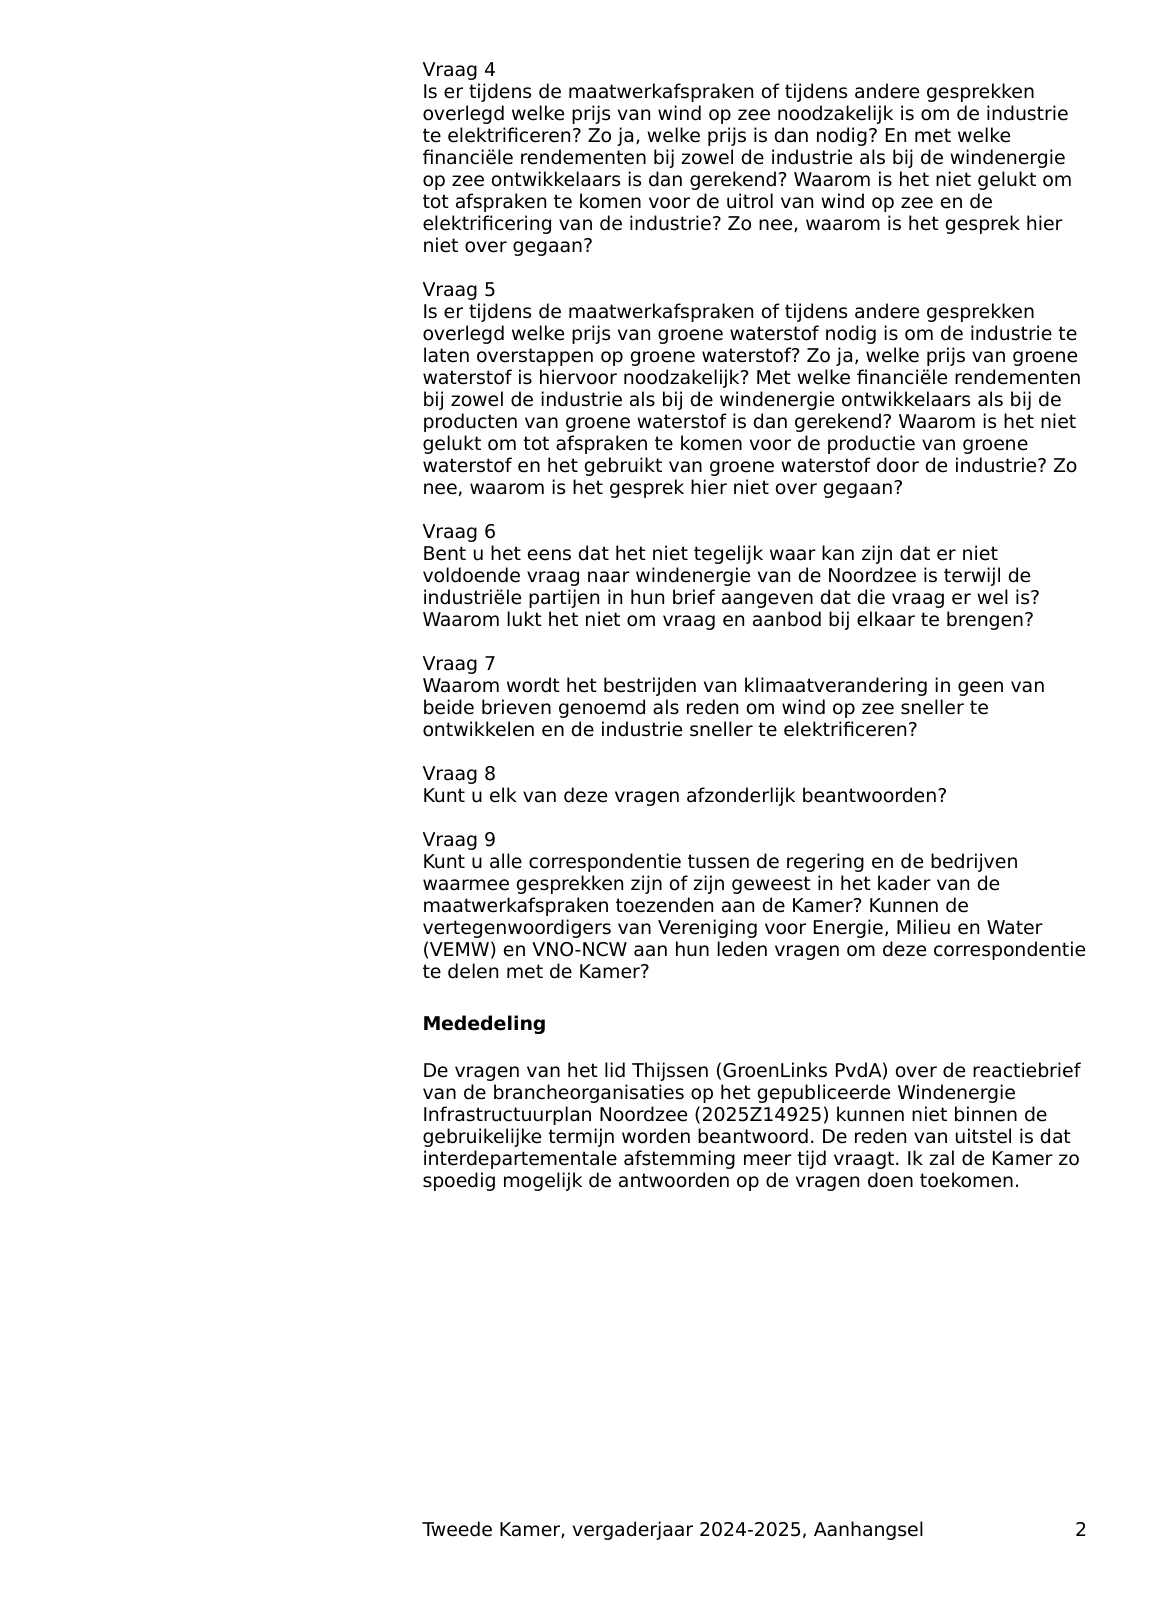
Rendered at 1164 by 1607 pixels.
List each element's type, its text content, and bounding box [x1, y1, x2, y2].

text Vraag 8 [422, 763, 1087, 785]
text Bent u het eens dat het niet tegelijk waar kan zijn dat er niet voldoende vraag naar windenergie van de Noordzee is terwijl de industriële partijen in hun brief aangeven dat die vraag er wel is? Waarom lukt het niet om vraag en aanbod bij elkaar te brengen? [422, 543, 1087, 631]
text Vraag 7 [422, 653, 1087, 675]
text Kunt u elk van deze vragen afzonderlijk beantwoorden? [422, 785, 1087, 807]
text Vraag 5 [422, 279, 1087, 301]
subtitle Mededeling [422, 1013, 1087, 1035]
text Vraag 9 [422, 829, 1087, 851]
text Vraag 4 [422, 59, 1087, 81]
text Vraag 6 [422, 521, 1087, 543]
text Waarom wordt het bestrijden van klimaatverandering in geen van beide brieven genoemd als reden om wind op zee sneller te ontwikkelen en de industrie sneller te elektrificeren? [422, 675, 1087, 741]
text Is er tijdens de maatwerkafspraken of tijdens andere gesprekken overlegd welke prijs van wind op zee noodzakelijk is om de industrie te elektrificeren? Zo ja, welke prijs is dan nodig? En met welke financiële rendementen bij zowel de industrie als bij de windenergie op zee ontwikkelaars is dan gerekend? Waarom is het niet gelukt om tot afspraken te komen voor de uitrol van wind op zee en de elektrificering van de industrie? Zo nee, waarom is het gesprek hier niet over gegaan? [422, 81, 1087, 257]
text Kunt u alle correspondentie tussen de regering en de bedrijven waarmee gesprekken zijn of zijn geweest in het kader van de maatwerkafspraken toezenden aan de Kamer? Kunnen de vertegenwoordigers van Vereniging voor Energie, Milieu en Water (VEMW) en VNO-NCW aan hun leden vragen om deze correspondentie te delen met de Kamer? [422, 851, 1087, 983]
text Is er tijdens de maatwerkafspraken of tijdens andere gesprekken overlegd welke prijs van groene waterstof nodig is om de industrie te laten overstappen op groene waterstof? Zo ja, welke prijs van groene waterstof is hiervoor noodzakelijk? Met welke financiële rendementen bij zowel de industrie als bij de windenergie ontwikkelaars als bij de producten van groene waterstof is dan gerekend? Waarom is het niet gelukt om tot afspraken te komen voor de productie van groene waterstof en het gebruikt van groene waterstof door de industrie? Zo nee, waarom is het gesprek hier niet over gegaan? [422, 301, 1087, 499]
text De vragen van het lid Thijssen (GroenLinks PvdA) over de reactiebrief van de brancheorganisaties op het gepubliceerde Windenergie Infrastructuurplan Noordzee (2025Z14925) kunnen niet binnen de gebruikelijke termijn worden beantwoord. De reden van uitstel is dat interdepartementale afstemming meer tijd vraagt. Ik zal de Kamer zo spoedig mogelijk de antwoorden op de vragen doen toekomen. [422, 1060, 1087, 1192]
